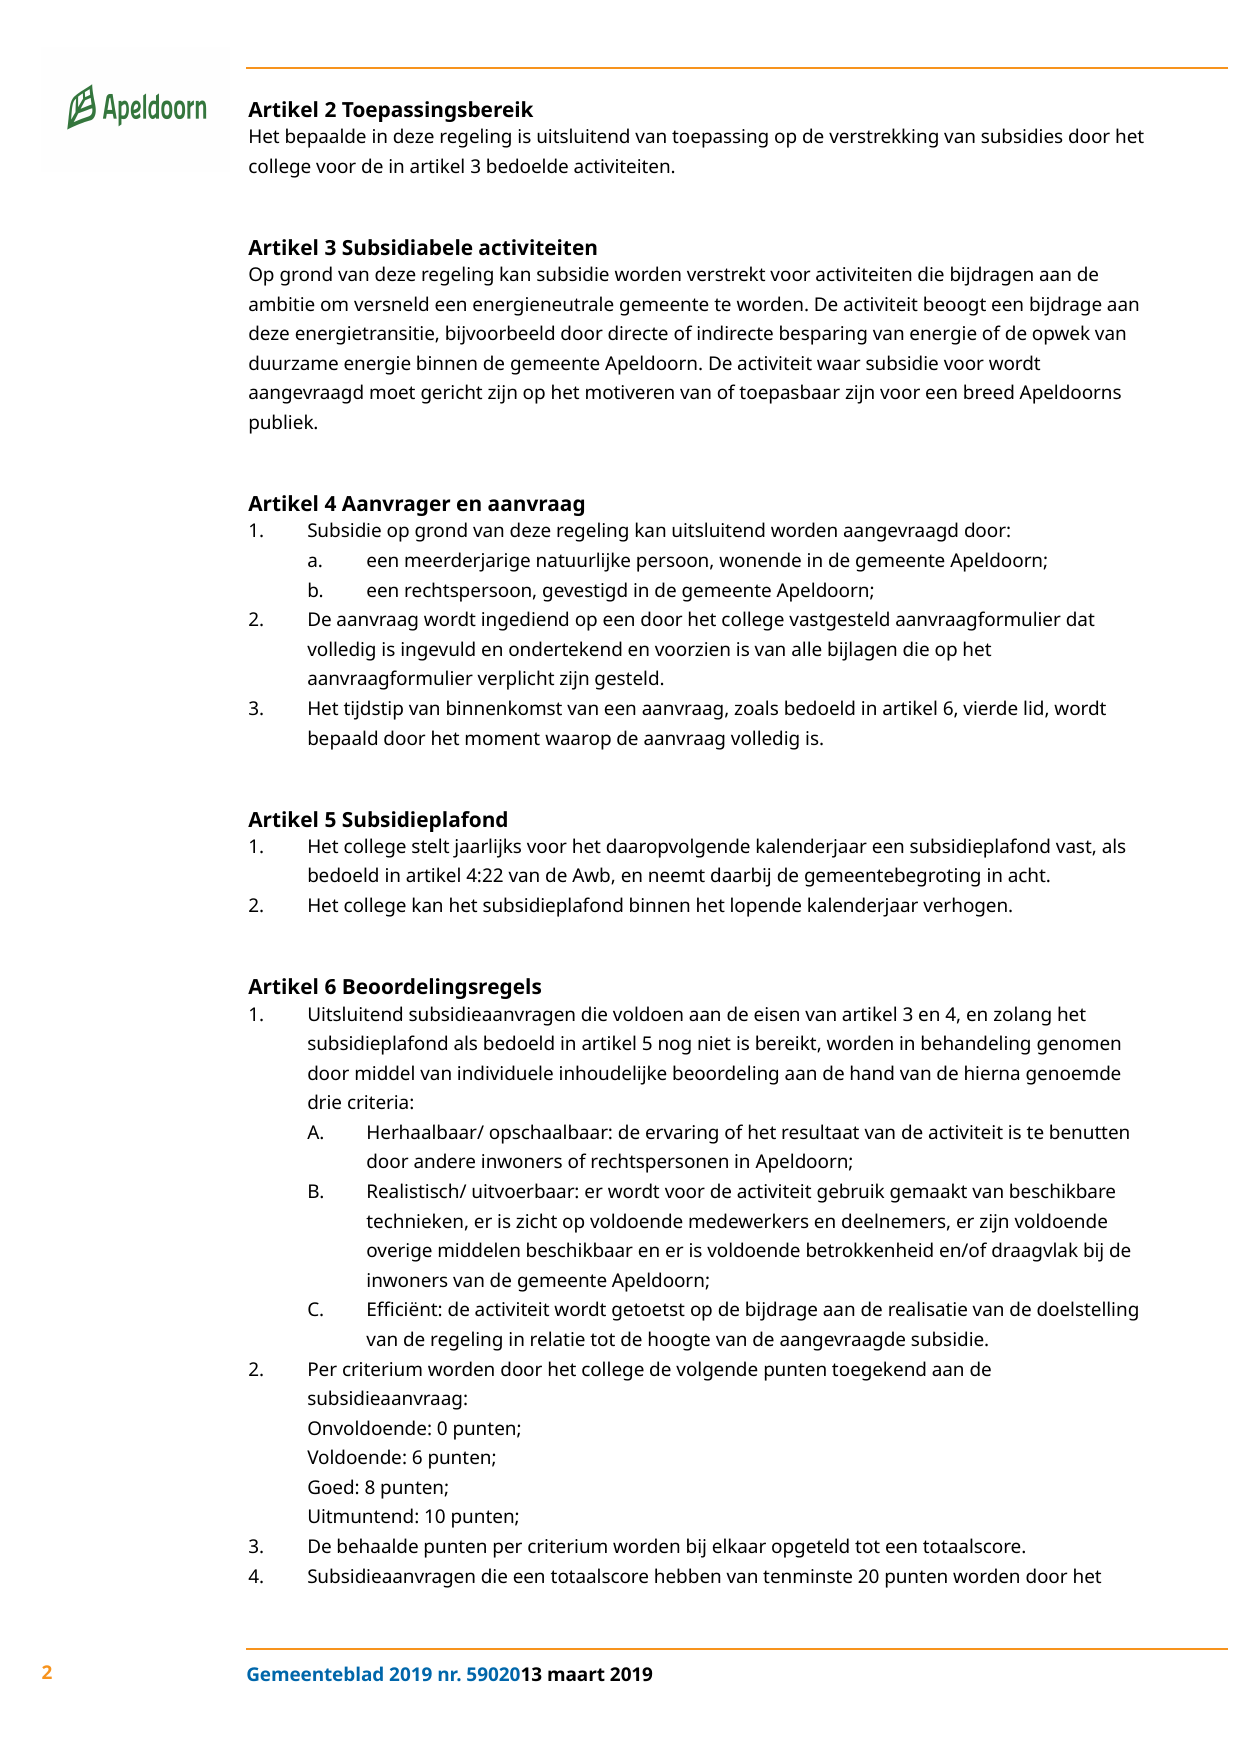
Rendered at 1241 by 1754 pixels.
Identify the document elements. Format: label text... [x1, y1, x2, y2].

list Efficiënt: de activiteit wordt getoetst op de bijdrage aan de realisatie van de doelstelling van de regeling in relatie tot de hoogte van de aangevraagde subsidie. [307, 1297, 1152, 1352]
list Het tijdstip van binnenkomst van een aanvraag, zoals bedoeld in artikel 6, vierde lid, wordt bepaald door het moment waarop de aanvraag volledig is. [248, 695, 1152, 750]
list een rechtspersoon, gevestigd in de gemeente Apeldoorn; [307, 577, 1152, 602]
text Artikel 6 Beoordelingsregels [248, 972, 1152, 1001]
list Uitmuntend: 10 punten; [248, 1504, 1152, 1529]
picture [41, 47, 231, 172]
list Subsidieaanvragen die een totaalscore hebben van tenminste 20 punten worden door het [248, 1563, 1152, 1588]
list De aanvraag wordt ingediend op een door het college vastgesteld aanvraagformulier dat volledig is ingevuld en ondertekend en voorzien is van alle bijlagen die op het aanvraagformulier verplicht zijn gesteld. [248, 606, 1152, 691]
text Artikel 2 Toepassingsbereik [248, 95, 1152, 123]
list Subsidie op grond van deze regeling kan uitsluitend worden aangevraagd door: [248, 518, 1152, 543]
list Per criterium worden door het college de volgende punten toegekend aan de subsidieaanvraag: [248, 1356, 1152, 1411]
list De behaalde punten per criterium worden bij elkaar opgeteld tot een totaalscore. [248, 1533, 1152, 1559]
text Artikel 4 Aanvrager en aanvraag [248, 489, 1152, 518]
list Uitsluitend subsidieaanvragen die voldoen aan de eisen van artikel 3 en 4, en zolang het subsidieplafond als bedoeld in artikel 5 nog niet is bereikt, worden in behandeling genomen door middel van individuele inhoudelijke beoordeling aan de hand van de hierna genoemde drie criteria: [248, 1001, 1152, 1115]
list Goed: 8 punten; [248, 1474, 1152, 1500]
text Artikel 5 Subsidieplafond [248, 805, 1152, 833]
text Artikel 3 Subsidiabele activiteiten [248, 233, 1152, 261]
list een meerderjarige natuurlijke persoon, wonende in de gemeente Apeldoorn; [307, 547, 1152, 573]
list Het college stelt jaarlijks voor het daaropvolgende kalenderjaar een subsidieplafond vast, als bedoeld in artikel 4:22 van de Awb, en neemt daarbij de gemeentebegroting in acht. [248, 833, 1152, 888]
text Het bepaalde in deze regeling is uitsluitend van toepassing op de verstrekking van subsidies door het college voor de in artikel 3 bedoelde activiteiten. [248, 123, 1152, 178]
list Herhaalbaar/ opschaalbaar: de ervaring of het resultaat van de activiteit is te benutten door andere inwoners of rechtspersonen in Apeldoorn; [307, 1119, 1152, 1174]
list Realistisch/ uitvoerbaar: er wordt voor de activiteit gebruik gemaakt van beschikbare technieken, er is zicht op voldoende medewerkers en deelnemers, er zijn voldoende overige middelen beschikbaar en er is voldoende betrokkenheid en/of draagvlak bij de inwoners van de gemeente Apeldoorn; [307, 1178, 1152, 1293]
list Voldoende: 6 punten; [248, 1444, 1152, 1470]
list Onvoldoende: 0 punten; [248, 1415, 1152, 1441]
list Het college kan het subsidieplafond binnen het lopende kalenderjaar verhogen. [248, 892, 1152, 918]
text Op grond van deze regeling kan subsidie worden verstrekt voor activiteiten die bijdragen aan de ambitie om versneld een energieneutrale gemeente te worden. De activiteit beoogt een bijdrage aan deze energietransitie, bijvoorbeeld door directe of indirecte besparing van energie of de opwek van duurzame energie binnen de gemeente Apeldoorn. De activiteit waar subsidie voor wordt aangevraagd moet gericht zijn op het motiveren van of toepasbaar zijn voor een breed Apeldoorns publiek. [248, 261, 1152, 435]
